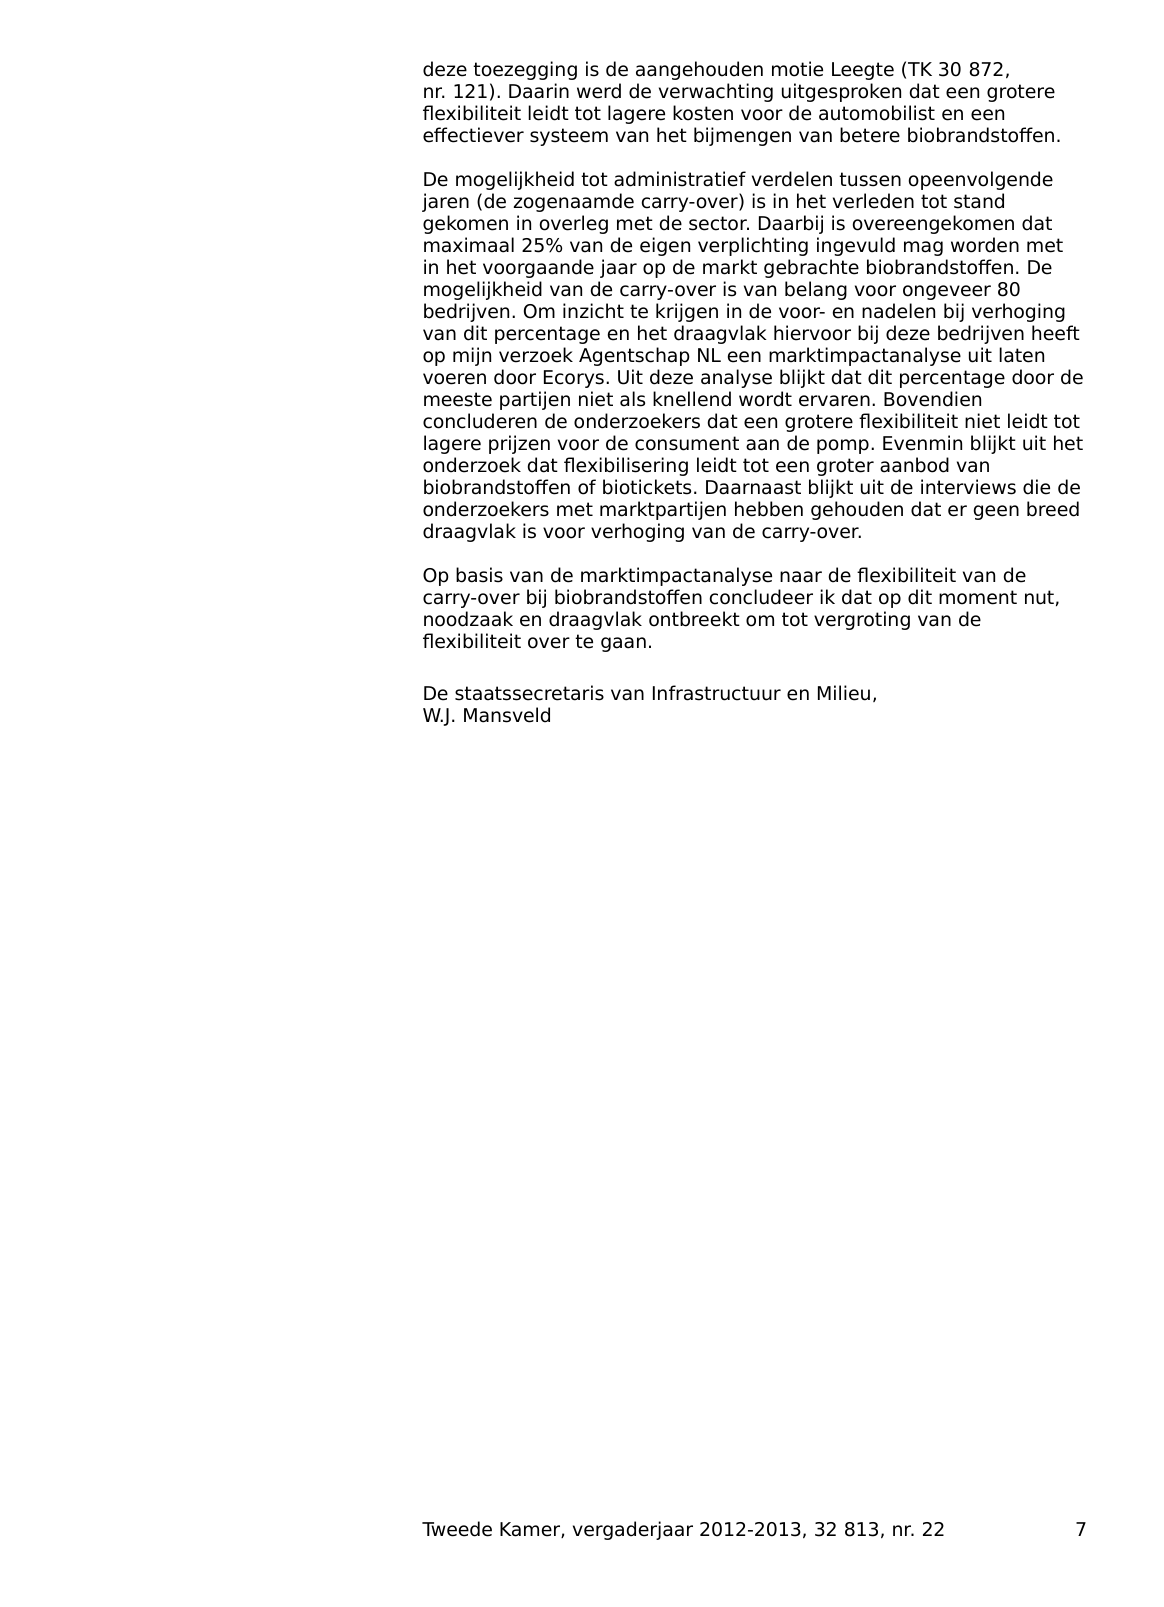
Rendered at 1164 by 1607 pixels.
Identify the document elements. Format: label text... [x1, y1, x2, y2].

text deze toezegging is de aangehouden motie Leegte (TK 30 872, nr. 121). Daarin werd de verwachting uitgesproken dat een grotere flexibiliteit leidt tot lagere kosten voor de automobilist en een effectiever systeem van het bijmengen van betere biobrandstoffen. [422, 59, 1087, 147]
text De mogelijkheid tot administratief verdelen tussen opeenvolgende jaren (de zogenaamde carry-over) is in het verleden tot stand gekomen in overleg met de sector. Daarbij is overeengekomen dat maximaal 25% van de eigen verplichting ingevuld mag worden met in het voorgaande jaar op de markt gebrachte biobrandstoffen. De mogelijkheid van de carry-over is van belang voor ongeveer 80 bedrijven. Om inzicht te krijgen in de voor- en nadelen bij verhoging van dit percentage en het draagvlak hiervoor bij deze bedrijven heeft op mijn verzoek Agentschap NL een marktimpactanalyse uit laten voeren door Ecorys. Uit deze analyse blijkt dat dit percentage door de meeste partijen niet als knellend wordt ervaren. Bovendien concluderen de onderzoekers dat een grotere flexibiliteit niet leidt tot lagere prijzen voor de consument aan de pomp. Evenmin blijkt uit het onderzoek dat flexibilisering leidt tot een groter aanbod van biobrandstoffen of biotickets. Daarnaast blijkt uit de interviews die de onderzoekers met marktpartijen hebben gehouden dat er geen breed draagvlak is voor verhoging van de carry-over. [422, 169, 1087, 543]
text Op basis van de marktimpactanalyse naar de flexibiliteit van de carry-over bij biobrandstoffen concludeer ik dat op dit moment nut, noodzaak en draagvlak ontbreekt om tot vergroting van de flexibiliteit over te gaan. [422, 565, 1087, 653]
text De staatssecretaris van Infrastructuur en Milieu, W.J. Mansveld [422, 683, 1087, 727]
